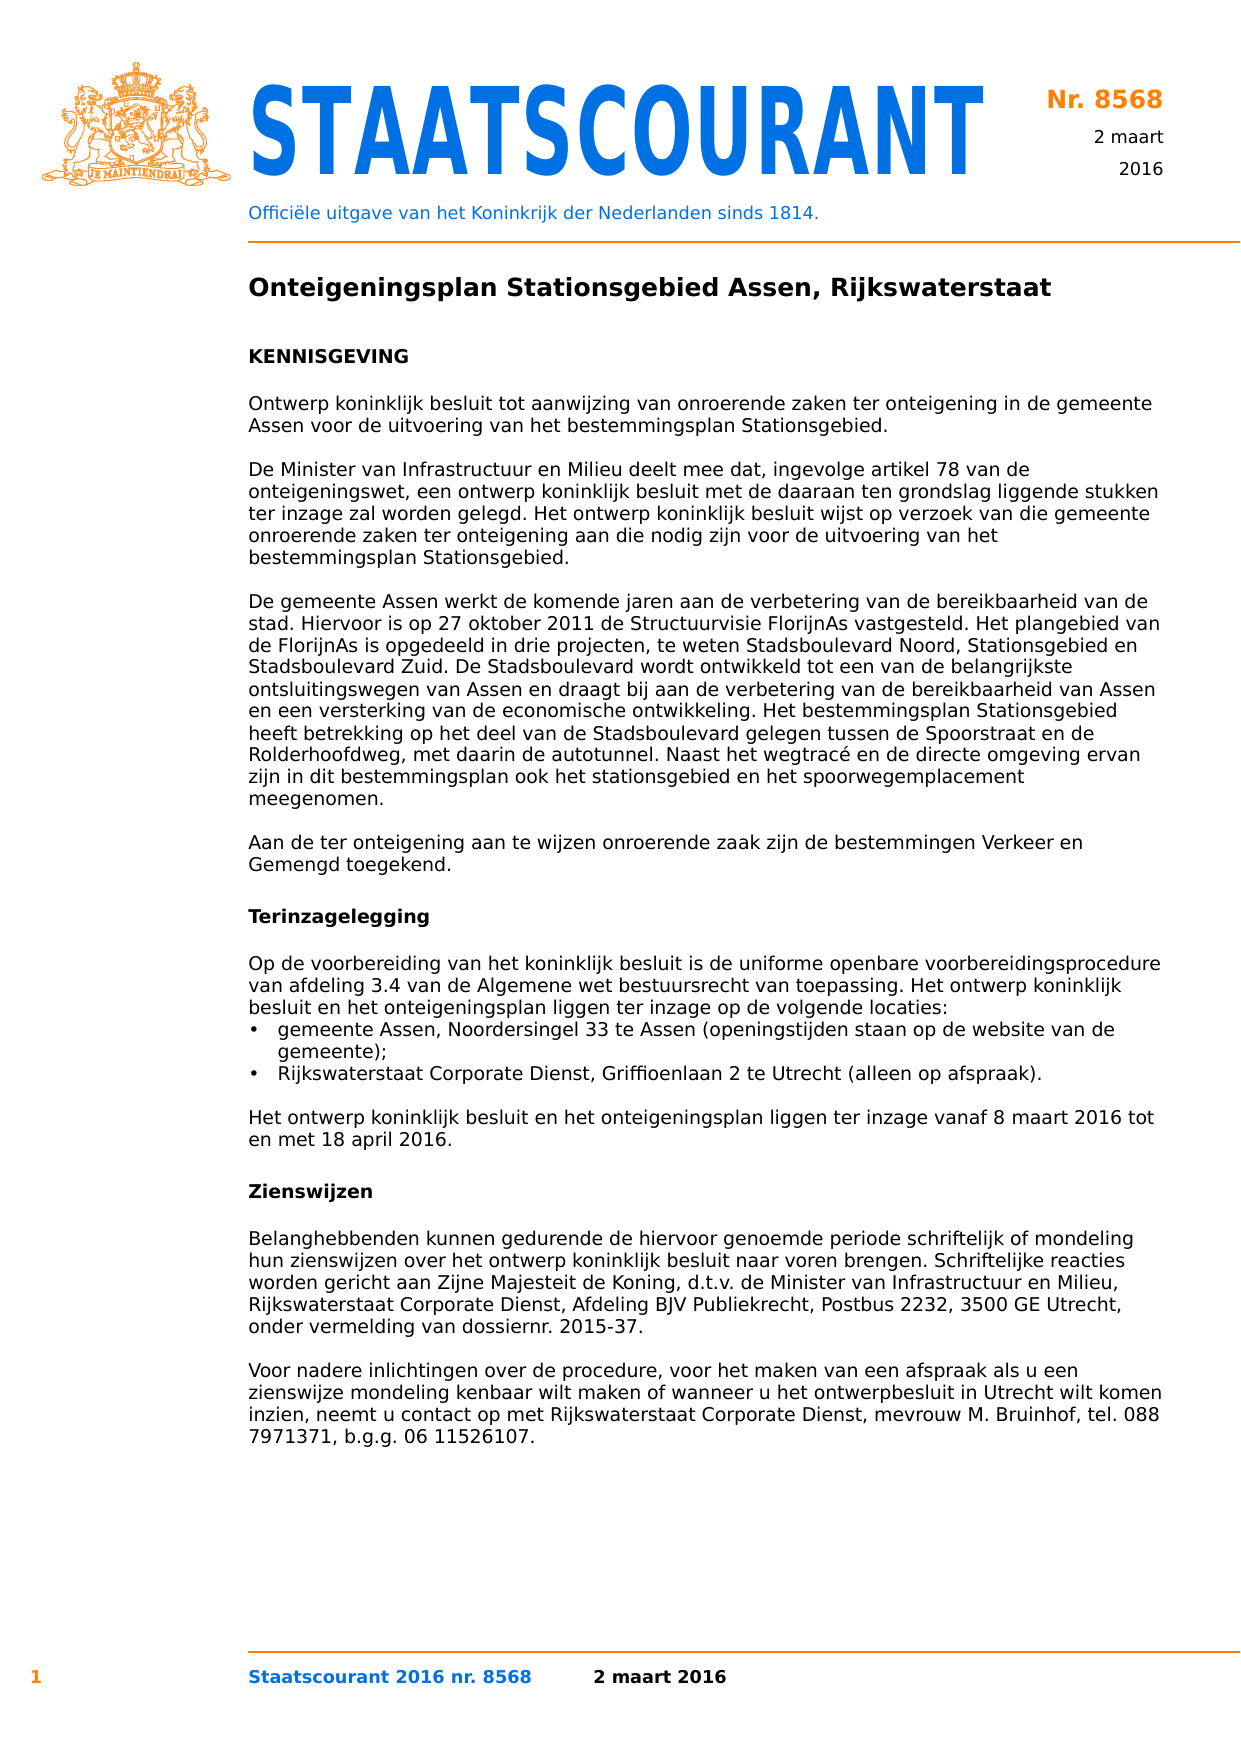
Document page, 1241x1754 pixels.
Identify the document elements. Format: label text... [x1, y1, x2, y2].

table_header STAATSCOURANT [248, 62, 998, 203]
text De gemeente Assen werkt de komende jaren aan de verbetering van de bereikbaarheid van de stad. Hiervoor is op 27 oktober 2011 de Structuurvisie FlorijnAs vastgesteld. Het plangebied van de FlorijnAs is opgedeeld in drie projecten, te weten Stadsboulevard Noord, Stationsgebied en Stadsboulevard Zuid. De Stadsboulevard wordt ontwikkeld tot een van de belangrijkste ontsluitingswegen van Assen en draagt bij aan de verbetering van de bereikbaarheid van Assen en een versterking van de economische ontwikkeling. Het bestemmingsplan Stationsgebied heeft betrekking op het deel van de Stadsboulevard gelegen tussen de Spoorstraat en de Rolderhoofdweg, met daarin de autotunnel. Naast het wegtracé en de directe omgeving ervan zijn in dit bestemmingsplan ook het stationsgebied en het spoorwegemplacement meegenomen. [248, 591, 1163, 810]
subtitle Terinzagelegging [248, 906, 1163, 928]
text De Minister van Infrastructuur en Milieu deelt mee dat, ingevolge artikel 78 van de onteigeningswet, een ontwerp koninklijk besluit met de daaraan ten grondslag liggende stukken ter inzage zal worden gelegd. Het ontwerp koninklijk besluit wijst op verzoek van die gemeente onroerende zaken ter onteigening aan die nodig zijn voor de uitvoering van het bestemmingsplan Stationsgebied. [248, 459, 1163, 569]
text • gemeente Assen, Noordersingel 33 te Assen (openingstijden staan op de website van de gemeente); [248, 1019, 1163, 1063]
text Aan de ter onteigening aan te wijzen onroerende zaak zijn de bestemmingen Verkeer en Gemengd toegekend. [248, 832, 1163, 876]
subtitle Onteigeningsplan Stationsgebied Assen, Rijkswaterstaat [248, 273, 1163, 302]
picture [41, 62, 231, 186]
text Belanghebbenden kunnen gedurende de hiervoor genoemde periode schriftelijk of mondeling hun zienswijzen over het ontwerp koninklijk besluit naar voren brengen. Schriftelijke reacties worden gericht aan Zijne Majesteit de Koning, d.t.v. de Minister van Infrastructuur en Milieu, Rijkswaterstaat Corporate Dienst, Afdeling BJV Publiekrecht, Postbus 2232, 3500 GE Utrecht, onder vermelding van dossiernr. 2015-37. [248, 1228, 1163, 1338]
subtitle Zienswijzen [248, 1181, 1163, 1203]
text • Rijkswaterstaat Corporate Dienst, Griffioenlaan 2 te Utrecht (alleen op afspraak). [248, 1063, 1163, 1085]
text Ontwerp koninklijk besluit tot aanwijzing van onroerende zaken ter onteigening in de gemeente Assen voor de uitvoering van het bestemmingsplan Stationsgebied. [248, 393, 1163, 437]
text Op de voorbereiding van het koninklijk besluit is de uniforme openbare voorbereidingsprocedure van afdeling 3.4 van de Algemene wet bestuursrecht van toepassing. Het ontwerp koninklijk besluit en het onteigeningsplan liggen ter inzage op de volgende locaties: [248, 953, 1163, 1019]
table_header [25, 62, 248, 241]
table_cell 2 maart [998, 121, 1240, 153]
text Voor nadere inlichtingen over de procedure, voor het maken van een afspraak als u een zienswijze mondeling kenbaar wilt maken of wanneer u het ontwerpbesluit in Utrecht wilt komen inzien, neemt u contact op met Rijkswaterstaat Corporate Dienst, mevrouw M. Bruinhof, tel. 088 7971371, b.g.g. 06 11526107. [248, 1359, 1163, 1447]
text Het ontwerp koninklijk besluit en het onteigeningsplan liggen ter inzage vanaf 8 maart 2016 tot en met 18 april 2016. [248, 1107, 1163, 1151]
table_cell 2016 [998, 153, 1240, 203]
table_header Nr. 8568 [998, 62, 1240, 121]
table_cell Officiële uitgave van het Koninkrijk der Nederlanden sinds 1814. [248, 203, 1240, 241]
subtitle KENNISGEVING [248, 346, 1163, 368]
